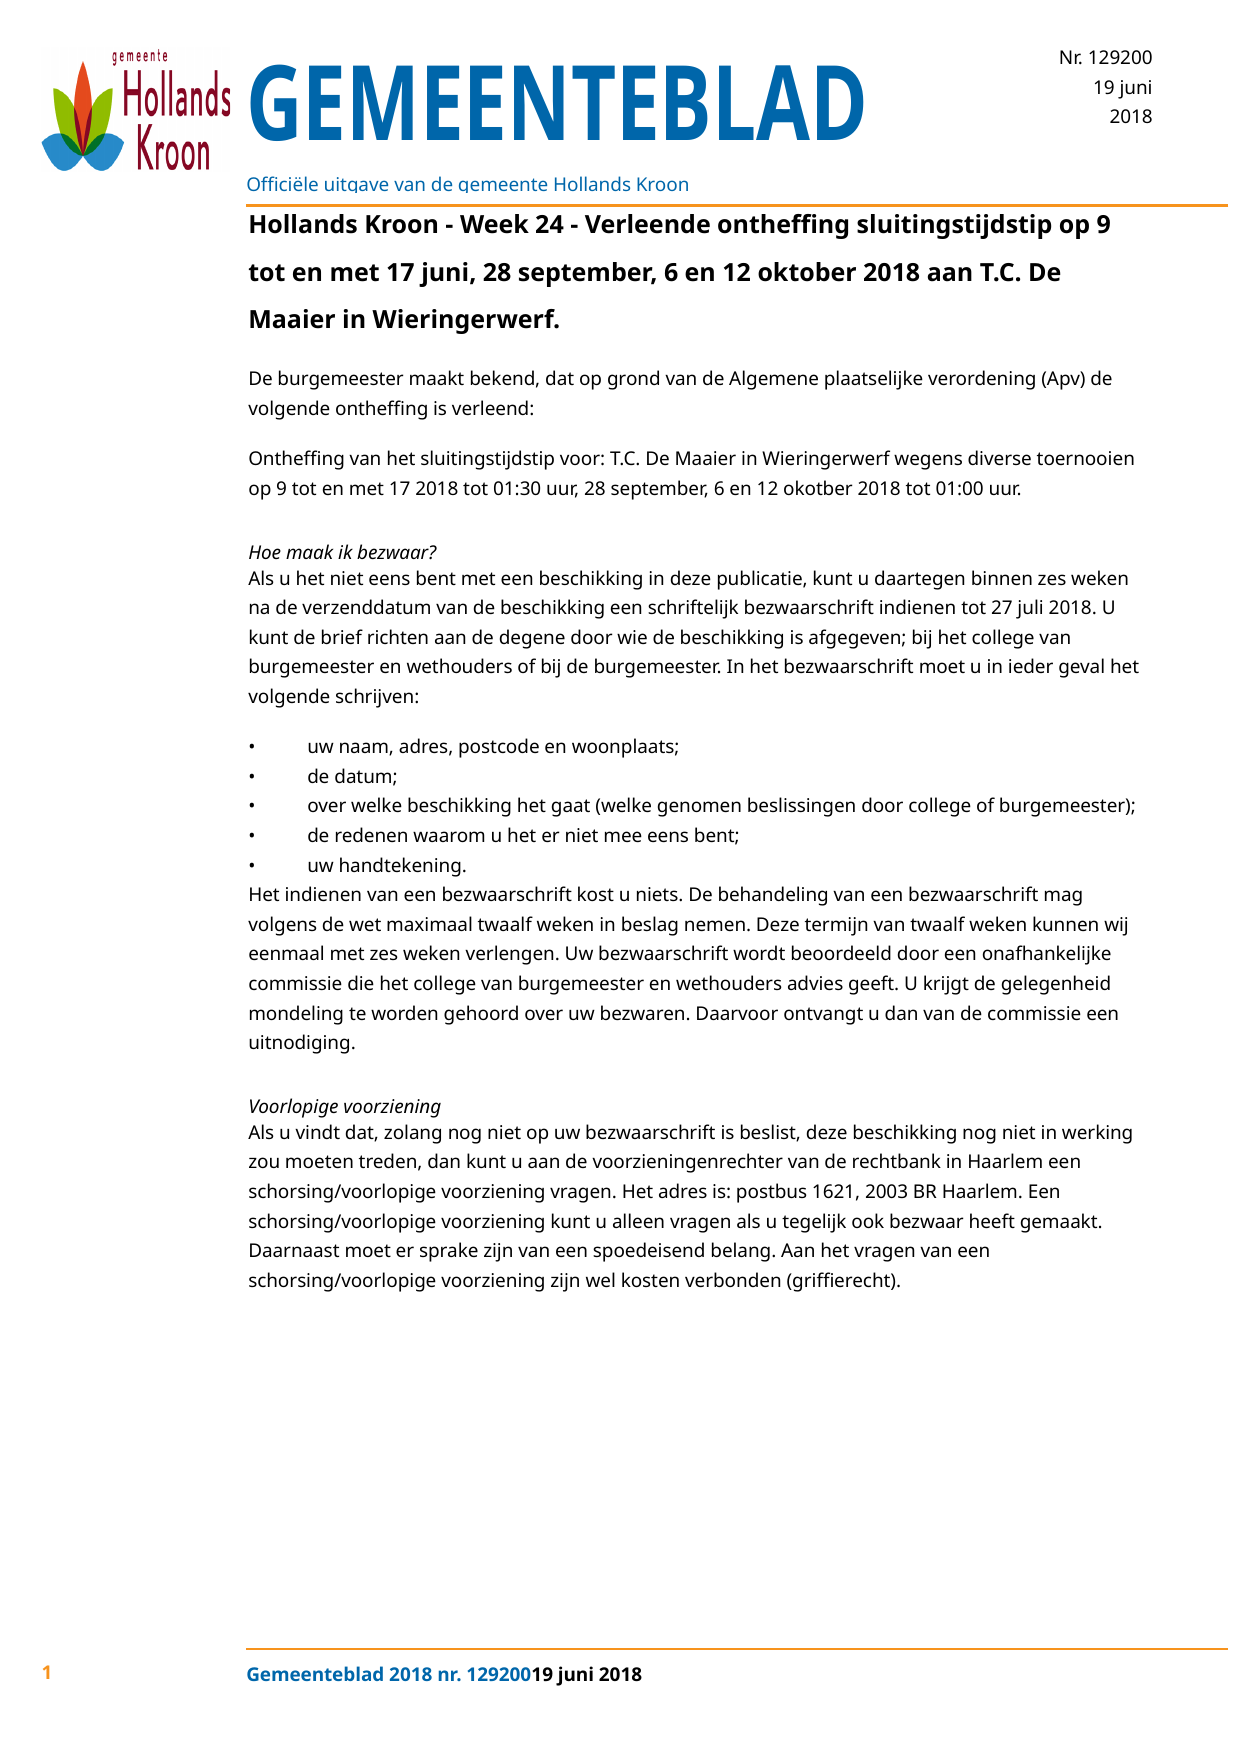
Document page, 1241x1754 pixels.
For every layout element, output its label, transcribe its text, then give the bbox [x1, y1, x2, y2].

list de datum; [248, 763, 1152, 789]
text De burgemeester maakt bekend, dat op grond van de Algemene plaatselijke verordening (Apv) de volgende ontheffing is verleend: [248, 366, 1152, 421]
list uw handtekening. [248, 852, 1152, 878]
text Hoe maak ik bezwaar? [248, 539, 1152, 565]
text Het indienen van een bezwaarschrift kost u niets. De behandeling van een bezwaarschrift mag volgens de wet maximaal twaalf weken in beslag nemen. Deze termijn van twaalf weken kunnen wij eenmaal met zes weken verlengen. Uw bezwaarschrift wordt beoordeeld door een onafhankelijke commissie die het college van burgemeester en wethouders advies geeft. U krijgt de gelegenheid mondeling te worden gehoord over uw bezwaren. Daarvoor ontvangt u dan van de commissie een uitnodiging. [248, 881, 1152, 1055]
text Ontheffing van het sluitingstijdstip voor: T.C. De Maaier in Wieringerwerf wegens diverse toernooien op 9 tot en met 17 2018 tot 01:30 uur, 28 september, 6 en 12 okotber 2018 tot 01:00 uur. [248, 446, 1152, 501]
picture [41, 47, 231, 172]
text Als u het niet eens bent met een beschikking in deze publicatie, kunt u daartegen binnen zes weken na de verzenddatum van de beschikking een schriftelijk bezwaarschrift indienen tot 27 juli 2018. U kunt de brief richten aan de degene door wie de beschikking is afgegeven; bij het college van burgemeester en wethouders of bij de burgemeester. In het bezwaarschrift moet u in ieder geval het volgende schrijven: [248, 565, 1152, 709]
text Voorlopige voorziening [248, 1093, 1152, 1119]
list uw naam, adres, postcode en woonplaats; [248, 733, 1152, 759]
text Hollands Kroon - Week 24 - Verleende ontheffing sluitingstijdstip op 9 tot en met 17 juni, 28 september, 6 en 12 oktober 2018 aan T.C. De Maaier in Wieringerwerf. [248, 207, 1152, 336]
text Als u vindt dat, zolang nog niet op uw bezwaarschrift is beslist, deze beschikking nog niet in werking zou moeten treden, dan kunt u aan de voorzieningenrechter van de rechtbank in Haarlem een schorsing/voorlopige voorziening vragen. Het adres is: postbus 1621, 2003 BR Haarlem. Een schorsing/voorlopige voorziening kunt u alleen vragen als u tegelijk ook bezwaar heeft gemaakt. Daarnaast moet er sprake zijn van een spoedeisend belang. Aan het vragen van een schorsing/voorlopige voorziening zijn wel kosten verbonden (griffierecht). [248, 1119, 1152, 1293]
list over welke beschikking het gaat (welke genomen beslissingen door college of burgemeester); [248, 793, 1152, 818]
list de redenen waarom u het er niet mee eens bent; [248, 822, 1152, 848]
